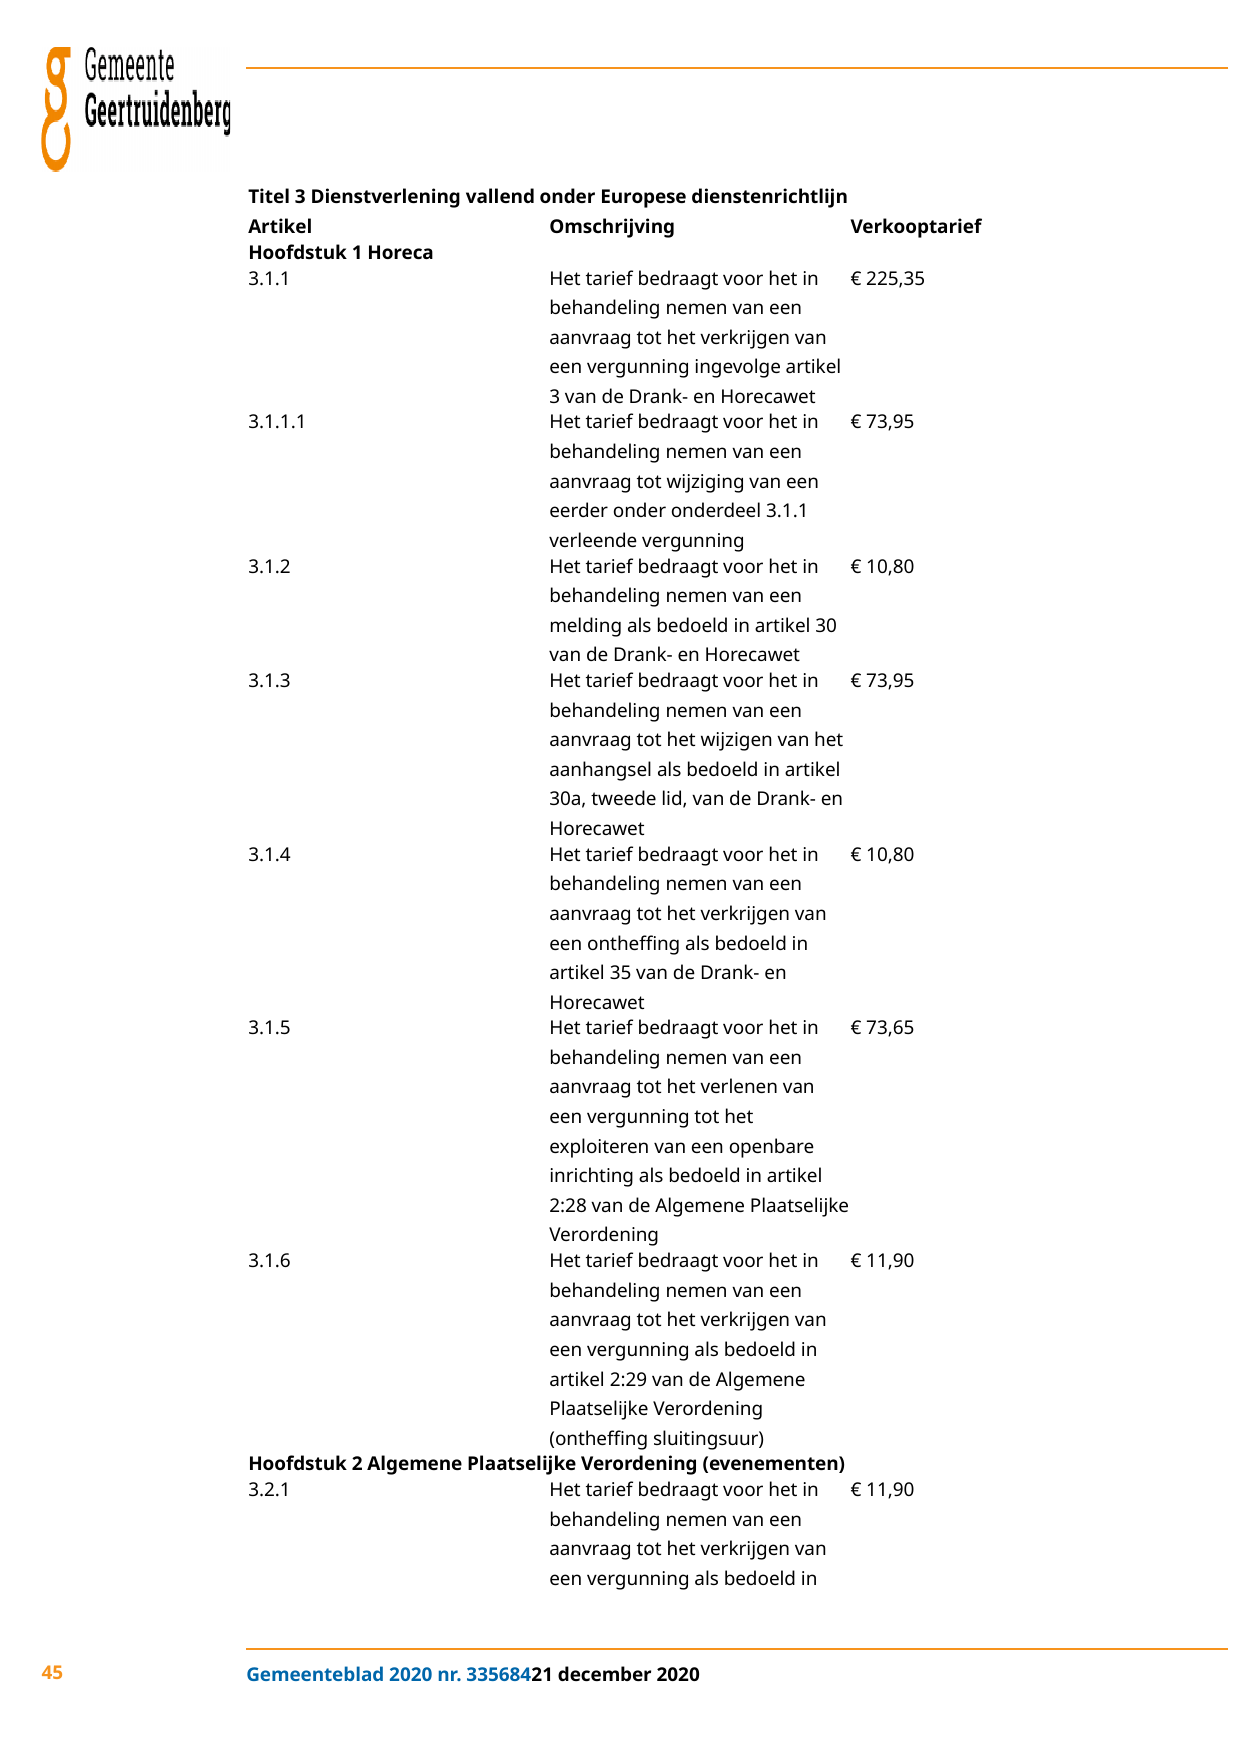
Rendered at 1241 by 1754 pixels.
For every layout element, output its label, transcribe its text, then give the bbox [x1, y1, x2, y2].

table_cell 3.1.1 [248, 265, 549, 409]
table_cell € 11,90 [850, 1476, 1152, 1591]
table_cell 3.1.3 [248, 667, 549, 841]
table_cell € 73,95 [850, 667, 1152, 841]
table_cell Het tarief bedraagt voor het in behandeling nemen van een aanvraag tot wijziging van een eerder onder onderdeel 3.1.1 verleende vergunning [549, 409, 850, 553]
table_cell 3.1.5 [248, 1015, 549, 1247]
table_cell 3.1.1.1 [248, 409, 549, 553]
table_cell Hoofdstuk 2 Algemene Plaatselijke Verordening (evenementen) [248, 1451, 1152, 1476]
table_cell 3.2.1 [248, 1476, 549, 1591]
table_cell Het tarief bedraagt voor het in behandeling nemen van een aanvraag tot het verkrijgen van een ontheffing als bedoeld in artikel 35 van de Drank- en Horecawet [549, 841, 850, 1014]
table_cell Hoofdstuk 1 Horeca [248, 239, 1152, 265]
table_cell Het tarief bedraagt voor het in behandeling nemen van een aanvraag tot het verkrijgen van een vergunning als bedoeld in artikel 2:29 van de Algemene Plaatselijke Verordening (ontheffing sluitingsuur) [549, 1248, 850, 1451]
table_cell Het tarief bedraagt voor het in behandeling nemen van een aanvraag tot het verkrijgen van een vergunning ingevolge artikel 3 van de Drank- en Horecawet [549, 265, 850, 409]
table_cell Het tarief bedraagt voor het in behandeling nemen van een aanvraag tot het verkrijgen van een vergunning als bedoeld in [549, 1476, 850, 1591]
table_cell € 10,80 [850, 553, 1152, 667]
table_cell € 73,65 [850, 1015, 1152, 1247]
table_header Verkooptarief [850, 213, 1152, 239]
table_cell 3.1.6 [248, 1248, 549, 1451]
table_cell Het tarief bedraagt voor het in behandeling nemen van een aanvraag tot het verlenen van een vergunning tot het exploiteren van een openbare inrichting als bedoeld in artikel 2:28 van de Algemene Plaatselijke Verordening [549, 1015, 850, 1247]
table_cell Het tarief bedraagt voor het in behandeling nemen van een melding als bedoeld in artikel 30 van de Drank- en Horecawet [549, 553, 850, 667]
text Titel 3 Dienstverlening vallend onder Europese dienstenrichtlijn [248, 183, 1152, 209]
table_header Artikel [248, 213, 549, 239]
table_cell 3.1.4 [248, 841, 549, 1014]
table_cell € 73,95 [850, 409, 1152, 553]
table_cell 3.1.2 [248, 553, 549, 667]
table_cell € 225,35 [850, 265, 1152, 409]
picture [41, 47, 231, 172]
table_cell Het tarief bedraagt voor het in behandeling nemen van een aanvraag tot het wijzigen van het aanhangsel als bedoeld in artikel 30a, tweede lid, van de Drank- en Horecawet [549, 667, 850, 841]
table_cell € 11,90 [850, 1248, 1152, 1451]
table_header Omschrijving [549, 213, 850, 239]
table_cell € 10,80 [850, 841, 1152, 1014]
